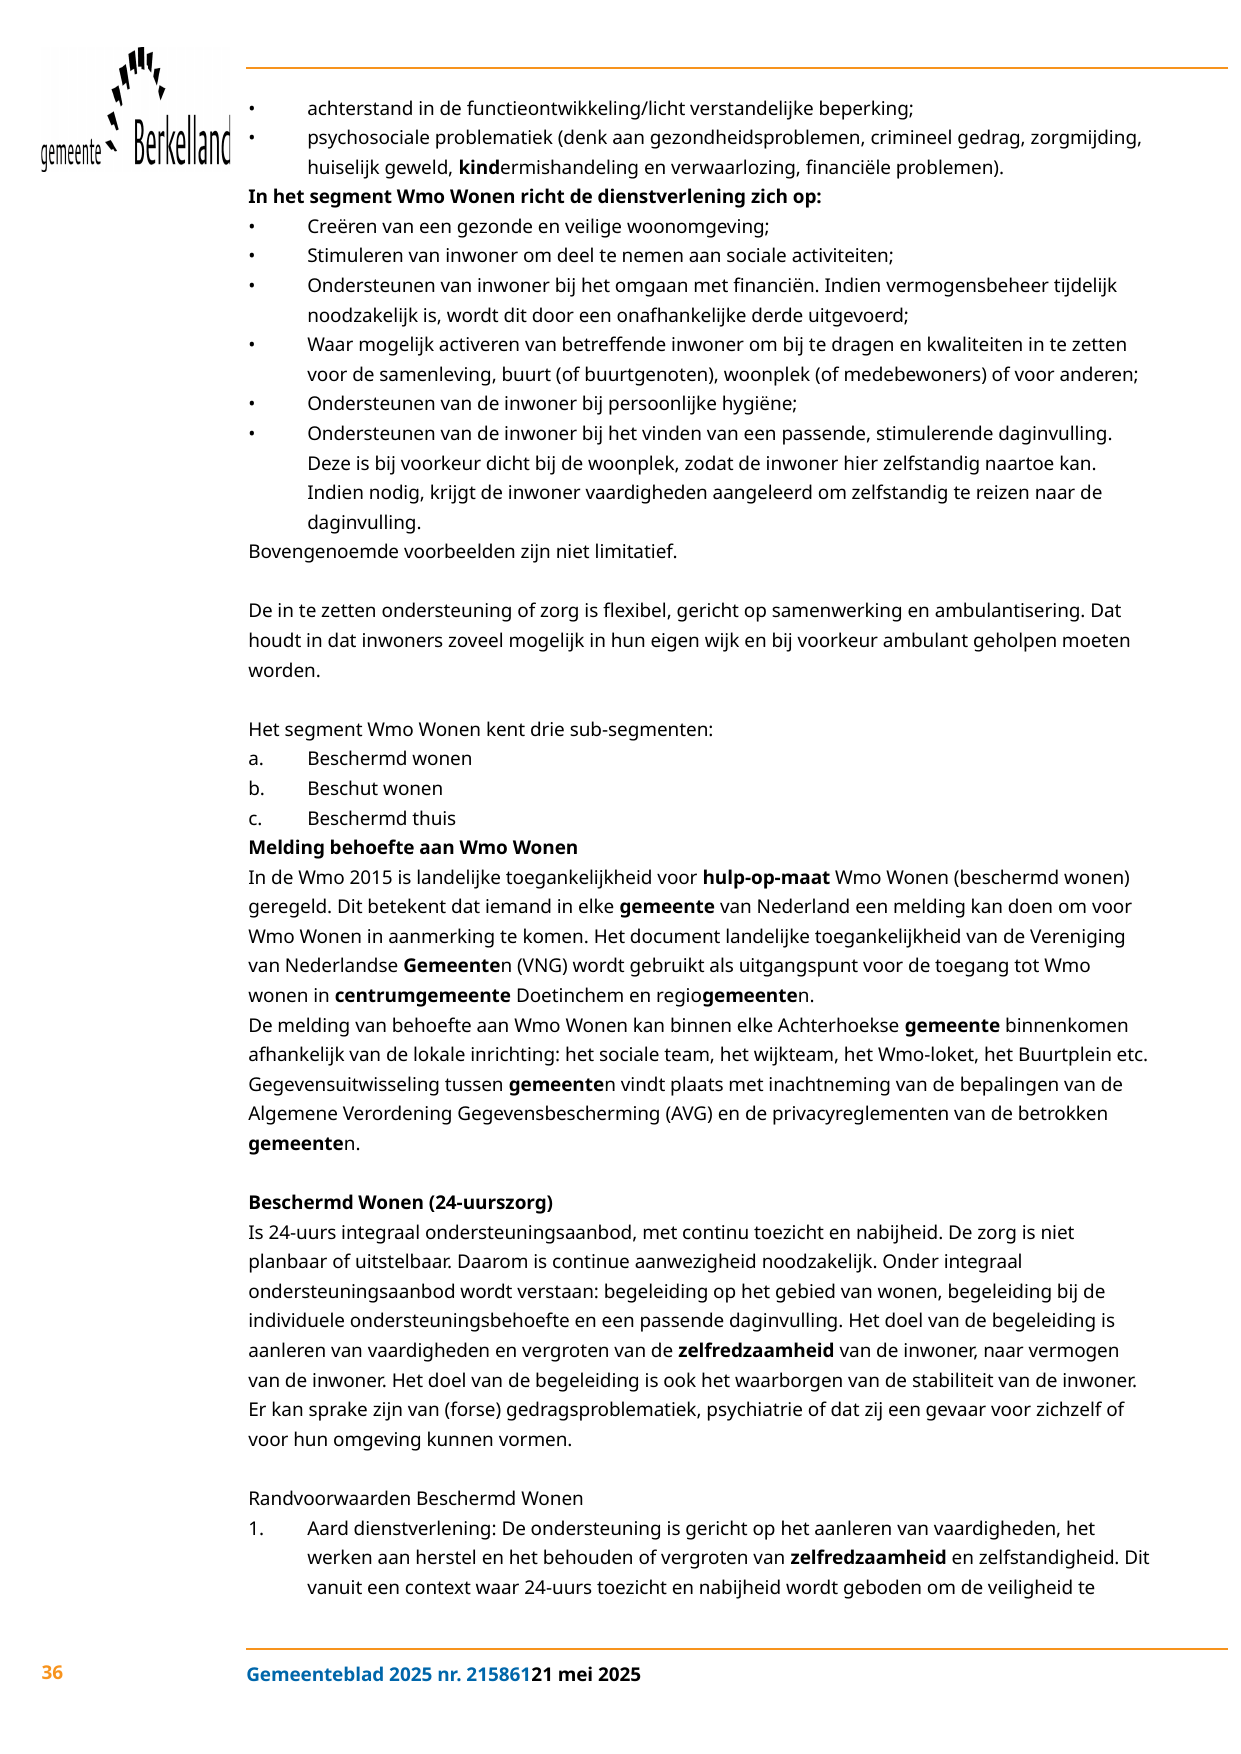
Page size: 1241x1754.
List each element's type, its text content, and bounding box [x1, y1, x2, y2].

list Ondersteunen van de inwoner bij persoonlijke hygiëne; [248, 391, 1152, 416]
text Is 24-uurs integraal ondersteuningsaanbod, met continu toezicht en nabijheid. De zorg is niet planbaar of uitstelbaar. Daarom is continue aanwezigheid noodzakelijk. Onder integraal ondersteuningsaanbod wordt verstaan: begeleiding op het gebied van wonen, begeleiding bij de individuele ondersteuningsbehoefte en een passende daginvulling. Het doel van de begeleiding is aanleren van vaardigheden en vergroten van de zelfredzaamheid van de inwoner, naar vermogen van de inwoner. Het doel van de begeleiding is ook het waarborgen van de stabiliteit van de inwoner. Er kan sprake zijn van (forse) gedragsproblematiek, psychiatrie of dat zij een gevaar voor zichzelf of voor hun omgeving kunnen vormen. [248, 1219, 1152, 1452]
list Aard dienstverlening: De ondersteuning is gericht op het aanleren van vaardigheden, het werken aan herstel en het behouden of vergroten van zelfredzaamheid en zelfstandigheid. Dit vanuit een context waar 24-uurs toezicht en nabijheid wordt geboden om de veiligheid te [248, 1515, 1152, 1600]
list psychosociale problematiek (denk aan gezondheidsproblemen, crimineel gedrag, zorgmijding, huiselijk geweld, kindermishandeling en verwaarlozing, financiële problemen). [248, 124, 1152, 180]
text De melding van behoefte aan Wmo Wonen kan binnen elke Achterhoekse gemeente binnenkomen afhankelijk van de lokale inrichting: het sociale team, het wijkteam, het Wmo-loket, het Buurtplein etc. Gegevensuitwisseling tussen gemeenten vindt plaats met inachtneming van de bepalingen van de Algemene Verordening Gegevensbescherming (AVG) en de privacyreglementen van de betrokken gemeenten. [248, 1012, 1152, 1156]
text Beschermd Wonen (24-uurszorg) [248, 1189, 1152, 1215]
list Beschut wonen [248, 775, 1152, 801]
list Beschermd wonen [248, 746, 1152, 771]
list Creëren van een gezonde en veilige woonomgeving; [248, 213, 1152, 239]
text In het segment Wmo Wonen richt de dienstverlening zich op: [248, 183, 1152, 209]
list Waar mogelijk activeren van betreffende inwoner om bij te dragen en kwaliteiten in te zetten voor de samenleving, buurt (of buurtgenoten), woonplek (of medebewoners) of voor anderen; [248, 331, 1152, 387]
text Het segment Wmo Wonen kent drie sub-segmenten: [248, 716, 1152, 742]
list Stimuleren van inwoner om deel te nemen aan sociale activiteiten; [248, 243, 1152, 268]
text Bovengenoemde voorbeelden zijn niet limitatief. [248, 538, 1152, 564]
text Randvoorwaarden Beschermd Wonen [248, 1485, 1152, 1511]
text Melding behoefte aan Wmo Wonen [248, 834, 1152, 860]
list Beschermd thuis [248, 805, 1152, 831]
list achterstand in de functieontwikkeling/licht verstandelijke beperking; [248, 95, 1152, 121]
list Ondersteunen van inwoner bij het omgaan met financiën. Indien vermogensbeheer tijdelijk noodzakelijk is, wordt dit door een onafhankelijke derde uitgevoerd; [248, 272, 1152, 328]
text In de Wmo 2015 is landelijke toegankelijkheid voor hulp-op-maat Wmo Wonen (beschermd wonen) geregeld. Dit betekent dat iemand in elke gemeente van Nederland een melding kan doen om voor Wmo Wonen in aanmerking te komen. Het document landelijke toegankelijkheid van de Vereniging van Nederlandse Gemeenten (VNG) wordt gebruikt als uitgangspunt voor de toegang tot Wmo wonen in centrumgemeente Doetinchem en regiogemeenten. [248, 864, 1152, 1008]
list Ondersteunen van de inwoner bij het vinden van een passende, stimulerende daginvulling. Deze is bij voorkeur dicht bij de woonplek, zodat de inwoner hier zelfstandig naartoe kan. Indien nodig, krijgt de inwoner vaardigheden aangeleerd om zelfstandig te reizen naar de daginvulling. [248, 420, 1152, 535]
text De in te zetten ondersteuning of zorg is flexibel, gericht op samenwerking en ambulantisering. Dat houdt in dat inwoners zoveel mogelijk in hun eigen wijk en bij voorkeur ambulant geholpen moeten worden. [248, 598, 1152, 683]
picture [41, 47, 231, 172]
